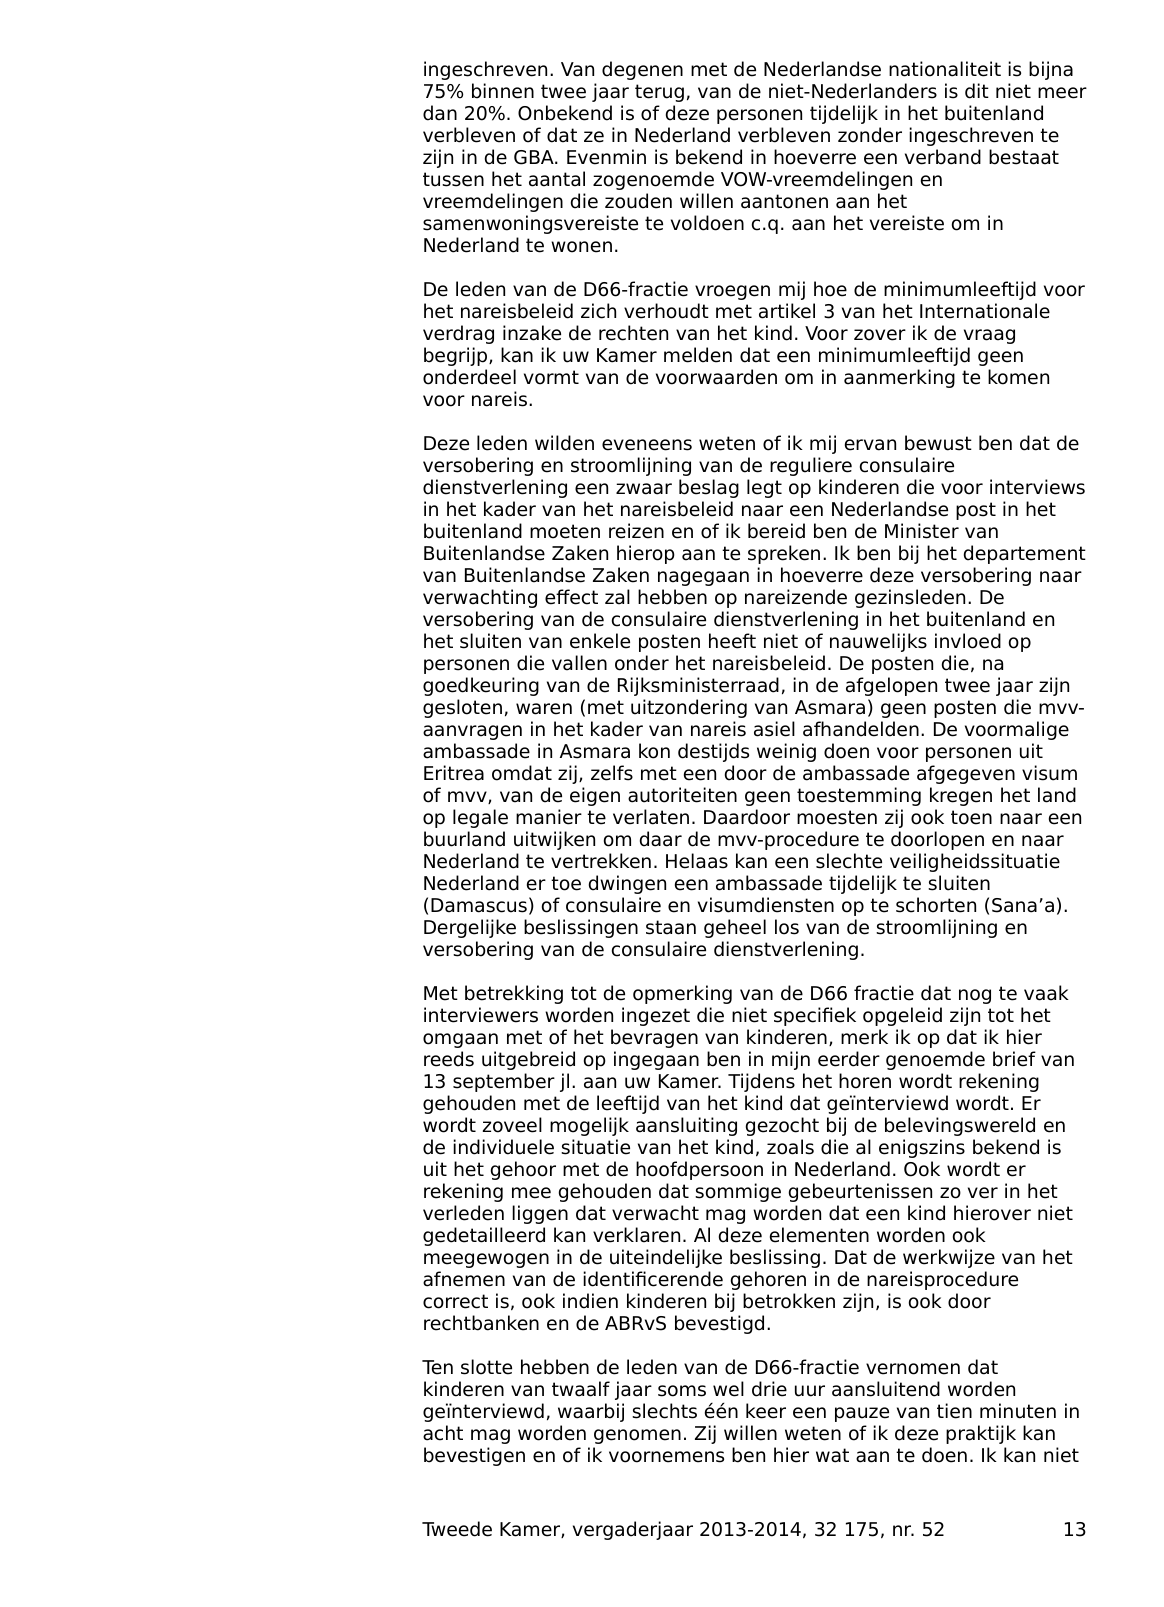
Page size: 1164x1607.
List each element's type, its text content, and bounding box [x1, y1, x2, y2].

text Deze leden wilden eveneens weten of ik mij ervan bewust ben dat de versobering en stroomlijning van de reguliere consulaire dienstverlening een zwaar beslag legt op kinderen die voor interviews in het kader van het nareisbeleid naar een Nederlandse post in het buitenland moeten reizen en of ik bereid ben de Minister van Buitenlandse Zaken hierop aan te spreken. Ik ben bij het departement van Buitenlandse Zaken nagegaan in hoeverre deze versobering naar verwachting effect zal hebben op nareizende gezinsleden. De versobering van de consulaire dienstverlening in het buitenland en het sluiten van enkele posten heeft niet of nauwelijks invloed op personen die vallen onder het nareisbeleid. De posten die, na goedkeuring van de Rijksministerraad, in de afgelopen twee jaar zijn gesloten, waren (met uitzondering van Asmara) geen posten die mvv-aanvragen in het kader van nareis asiel afhandelden. De voormalige ambassade in Asmara kon destijds weinig doen voor personen uit Eritrea omdat zij, zelfs met een door de ambassade afgegeven visum of mvv, van de eigen autoriteiten geen toestemming kregen het land op legale manier te verlaten. Daardoor moesten zij ook toen naar een buurland uitwijken om daar de mvv-procedure te doorlopen en naar Nederland te vertrekken. Helaas kan een slechte veiligheidssituatie Nederland er toe dwingen een ambassade tijdelijk te sluiten (Damascus) of consulaire en visumdiensten op te schorten (Sana’a). Dergelijke beslissingen staan geheel los van de stroomlijning en versobering van de consulaire dienstverlening. [422, 433, 1087, 961]
text ingeschreven. Van degenen met de Nederlandse nationaliteit is bijna 75% binnen twee jaar terug, van de niet-Nederlanders is dit niet meer dan 20%. Onbekend is of deze personen tijdelijk in het buitenland verbleven of dat ze in Nederland verbleven zonder ingeschreven te zijn in de GBA. Evenmin is bekend in hoeverre een verband bestaat tussen het aantal zogenoemde VOW-vreemdelingen en vreemdelingen die zouden willen aantonen aan het samenwoningsvereiste te voldoen c.q. aan het vereiste om in Nederland te wonen. [422, 59, 1087, 257]
text Ten slotte hebben de leden van de D66-fractie vernomen dat kinderen van twaalf jaar soms wel drie uur aansluitend worden geïnterviewd, waarbij slechts één keer een pauze van tien minuten in acht mag worden genomen. Zij willen weten of ik deze praktijk kan bevestigen en of ik voornemens ben hier wat aan te doen. Ik kan niet [422, 1357, 1087, 1467]
text De leden van de D66-fractie vroegen mij hoe de minimumleeftijd voor het nareisbeleid zich verhoudt met artikel 3 van het Internationale verdrag inzake de rechten van het kind. Voor zover ik de vraag begrijp, kan ik uw Kamer melden dat een minimumleeftijd geen onderdeel vormt van de voorwaarden om in aanmerking te komen voor nareis. [422, 279, 1087, 411]
text Met betrekking tot de opmerking van de D66 fractie dat nog te vaak interviewers worden ingezet die niet specifiek opgeleid zijn tot het omgaan met of het bevragen van kinderen, merk ik op dat ik hier reeds uitgebreid op ingegaan ben in mijn eerder genoemde brief van 13 september jl. aan uw Kamer. Tijdens het horen wordt rekening gehouden met de leeftijd van het kind dat geïnterviewd wordt. Er wordt zoveel mogelijk aansluiting gezocht bij de belevingswereld en de individuele situatie van het kind, zoals die al enigszins bekend is uit het gehoor met de hoofdpersoon in Nederland. Ook wordt er rekening mee gehouden dat sommige gebeurtenissen zo ver in het verleden liggen dat verwacht mag worden dat een kind hierover niet gedetailleerd kan verklaren. Al deze elementen worden ook meegewogen in de uiteindelijke beslissing. Dat de werkwijze van het afnemen van de identificerende gehoren in de nareisprocedure correct is, ook indien kinderen bij betrokken zijn, is ook door rechtbanken en de ABRvS bevestigd. [422, 983, 1087, 1334]
